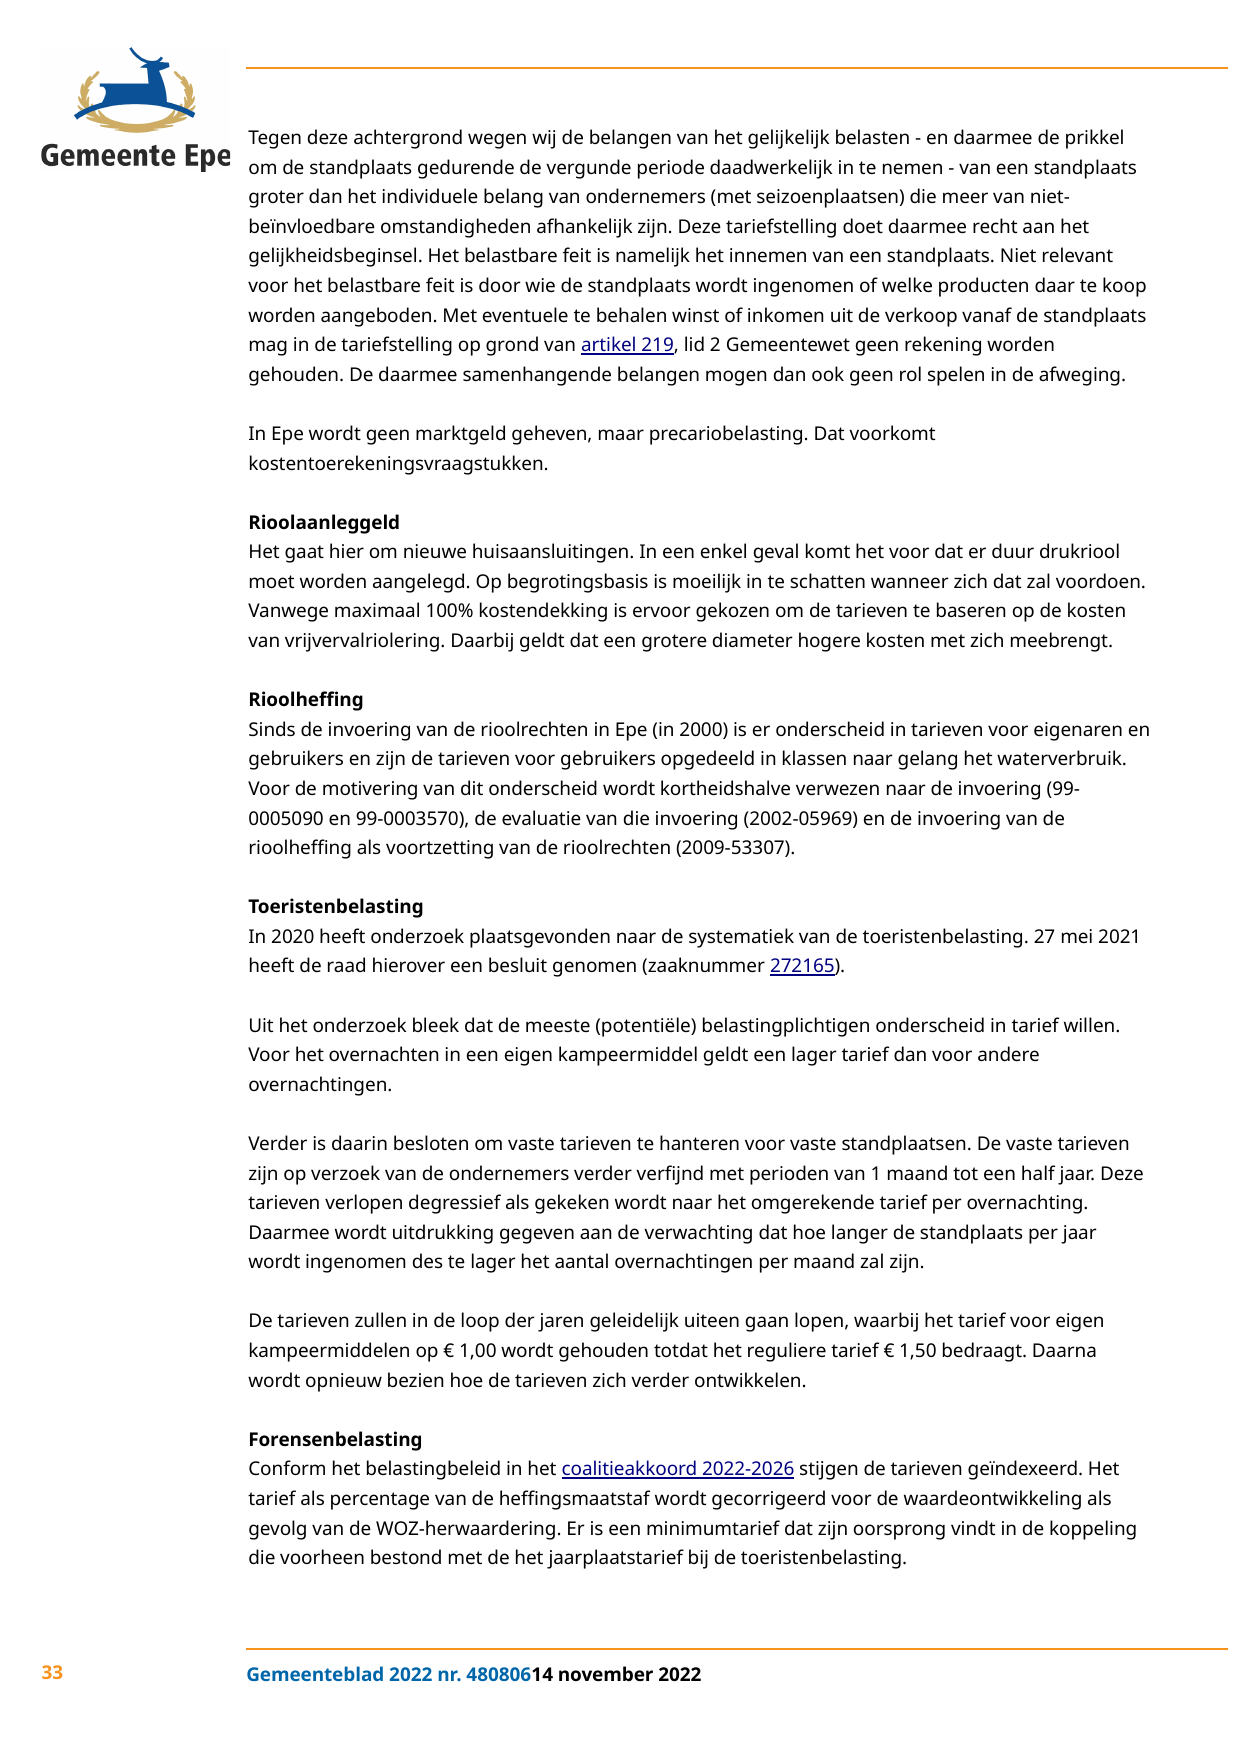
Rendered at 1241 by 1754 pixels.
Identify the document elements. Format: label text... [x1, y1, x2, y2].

text Verder is daarin besloten om vaste tarieven te hanteren voor vaste standplaatsen. De vaste tarieven zijn op verzoek van de ondernemers verder verfijnd met perioden van 1 maand tot een half jaar. Deze tarieven verlopen degressief als gekeken wordt naar het omgerekende tarief per overnachting. Daarmee wordt uitdrukking gegeven aan de verwachting dat hoe langer de standplaats per jaar wordt ingenomen des te lager het aantal overnachtingen per maand zal zijn. [248, 1130, 1152, 1274]
text In 2020 heeft onderzoek plaatsgevonden naar de systematiek van de toeristenbelasting. 27 mei 2021 heeft de raad hierover een besluit genomen (zaaknummer 272165). [248, 923, 1152, 978]
text Toeristenbelasting [248, 893, 1152, 919]
text Rioolaanleggeld [248, 509, 1152, 535]
text Het gaat hier om nieuwe huisaansluitingen. In een enkel geval komt het voor dat er duur drukriool moet worden aangelegd. Op begrotingsbasis is moeilijk in te schatten wanneer zich dat zal voordoen. Vanwege maximaal 100% kostendekking is ervoor gekozen om de tarieven te baseren op de kosten van vrijvervalriolering. Daarbij geldt dat een grotere diameter hogere kosten met zich meebrengt. [248, 538, 1152, 653]
text Tegen deze achtergrond wegen wij de belangen van het gelijkelijk belasten - en daarmee de prikkel om de standplaats gedurende de vergunde periode daadwerkelijk in te nemen - van een standplaats groter dan het individuele belang van ondernemers (met seizoenplaatsen) die meer van niet-beïnvloedbare omstandigheden afhankelijk zijn. Deze tariefstelling doet daarmee recht aan het gelijkheidsbeginsel. Het belastbare feit is namelijk het innemen van een standplaats. Niet relevant voor het belastbare feit is door wie de standplaats wordt ingenomen of welke producten daar te koop worden aangeboden. Met eventuele te behalen winst of inkomen uit de verkoop vanaf de standplaats mag in de tariefstelling op grond van artikel 219, lid 2 Gemeentewet geen rekening worden gehouden. De daarmee samenhangende belangen mogen dan ook geen rol spelen in de afweging. [248, 124, 1152, 387]
text In Epe wordt geen marktgeld geheven, maar precariobelasting. Dat voorkomt kostentoerekeningsvraagstukken. [248, 420, 1152, 476]
text De tarieven zullen in de loop der jaren geleidelijk uiteen gaan lopen, waarbij het tarief voor eigen kampeermiddelen op € 1,00 wordt gehouden totdat het reguliere tarief € 1,50 bedraagt. Daarna wordt opnieuw bezien hoe de tarieven zich verder ontwikkelen. [248, 1308, 1152, 1393]
text Sinds de invoering van de rioolrechten in Epe (in 2000) is er onderscheid in tarieven voor eigenaren en gebruikers en zijn de tarieven voor gebruikers opgedeeld in klassen naar gelang het waterverbruik. Voor de motivering van dit onderscheid wordt kortheidshalve verwezen naar de invoering (99-0005090 en 99-0003570), de evaluatie van die invoering (2002-05969) en de invoering van de rioolheffing als voortzetting van de rioolrechten (2009-53307). [248, 716, 1152, 860]
text Uit het onderzoek bleek dat de meeste (potentiële) belastingplichtigen onderscheid in tarief willen. Voor het overnachten in een eigen kampeermiddel geldt een lager tarief dan voor andere overnachtingen. [248, 1012, 1152, 1097]
text Forensenbelasting [248, 1426, 1152, 1452]
text Rioolheffing [248, 686, 1152, 712]
picture [41, 47, 231, 172]
text Conform het belastingbeleid in het coalitieakkoord 2022-2026 stijgen de tarieven geïndexeerd. Het tarief als percentage van de heffingsmaatstaf wordt gecorrigeerd voor de waardeontwikkeling als gevolg van de WOZ-herwaardering. Er is een minimumtarief dat zijn oorsprong vindt in de koppeling die voorheen bestond met de het jaarplaatstarief bij de toeristenbelasting. [248, 1456, 1152, 1570]
